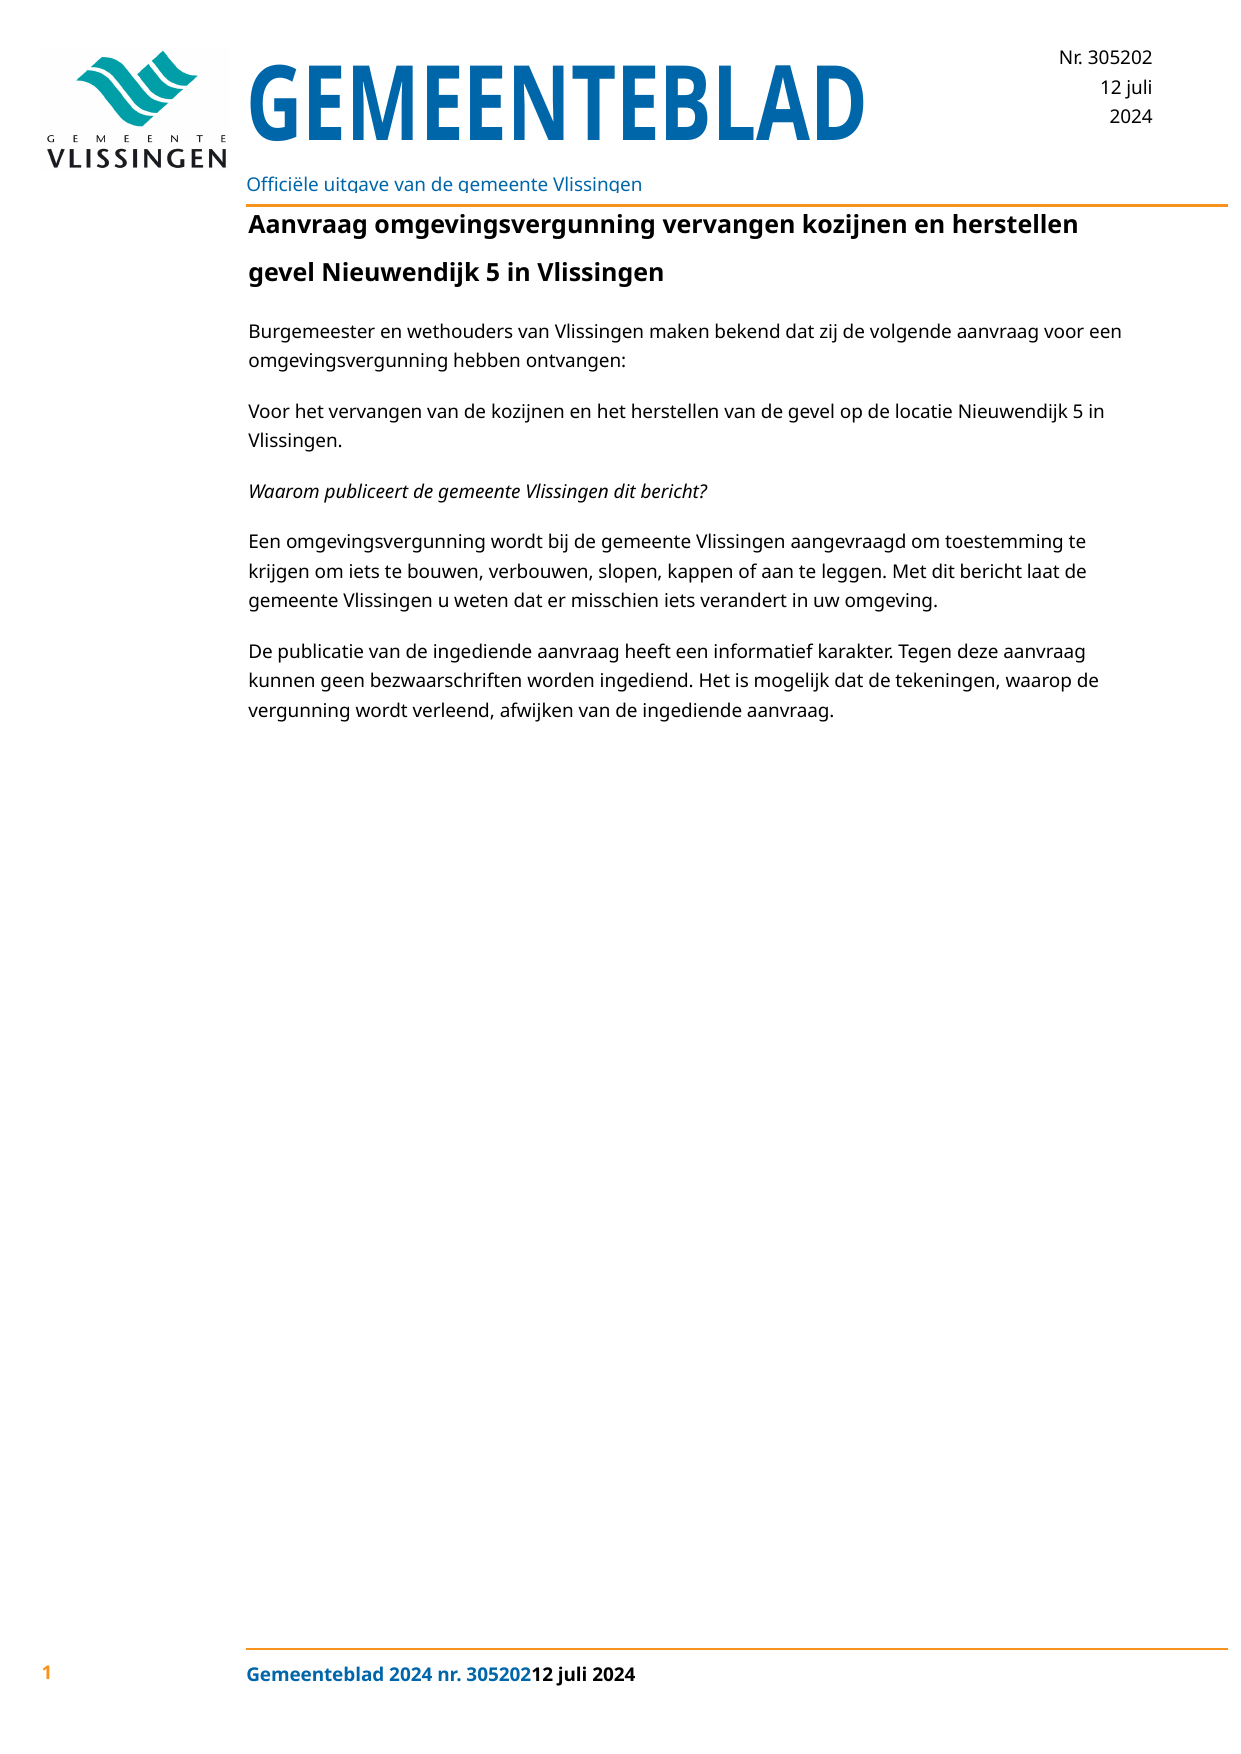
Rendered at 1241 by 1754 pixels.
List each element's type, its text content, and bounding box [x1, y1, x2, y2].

text Aanvraag omgevingsvergunning vervangen kozijnen en herstellen gevel Nieuwendijk 5 in Vlissingen [248, 207, 1152, 288]
text Waarom publiceert de gemeente Vlissingen dit bericht? [248, 478, 1152, 504]
text Een omgevingsvergunning wordt bij de gemeente Vlissingen aangevraagd om toestemming te krijgen om iets te bouwen, verbouwen, slopen, kappen of aan te leggen. Met dit bericht laat de gemeente Vlissingen u weten dat er misschien iets verandert in uw omgeving. [248, 528, 1152, 613]
picture [41, 47, 231, 172]
text Voor het vervangen van de kozijnen en het herstellen van de gevel op de locatie Nieuwendijk 5 in Vlissingen. [248, 398, 1152, 453]
text Burgemeester en wethouders van Vlissingen maken bekend dat zij de volgende aanvraag voor een omgevingsvergunning hebben ontvangen: [248, 318, 1152, 373]
text De publicatie van de ingediende aanvraag heeft een informatief karakter. Tegen deze aanvraag kunnen geen bezwaarschriften worden ingediend. Het is mogelijk dat de tekeningen, waarop de vergunning wordt verleend, afwijken van de ingediende aanvraag. [248, 638, 1152, 723]
